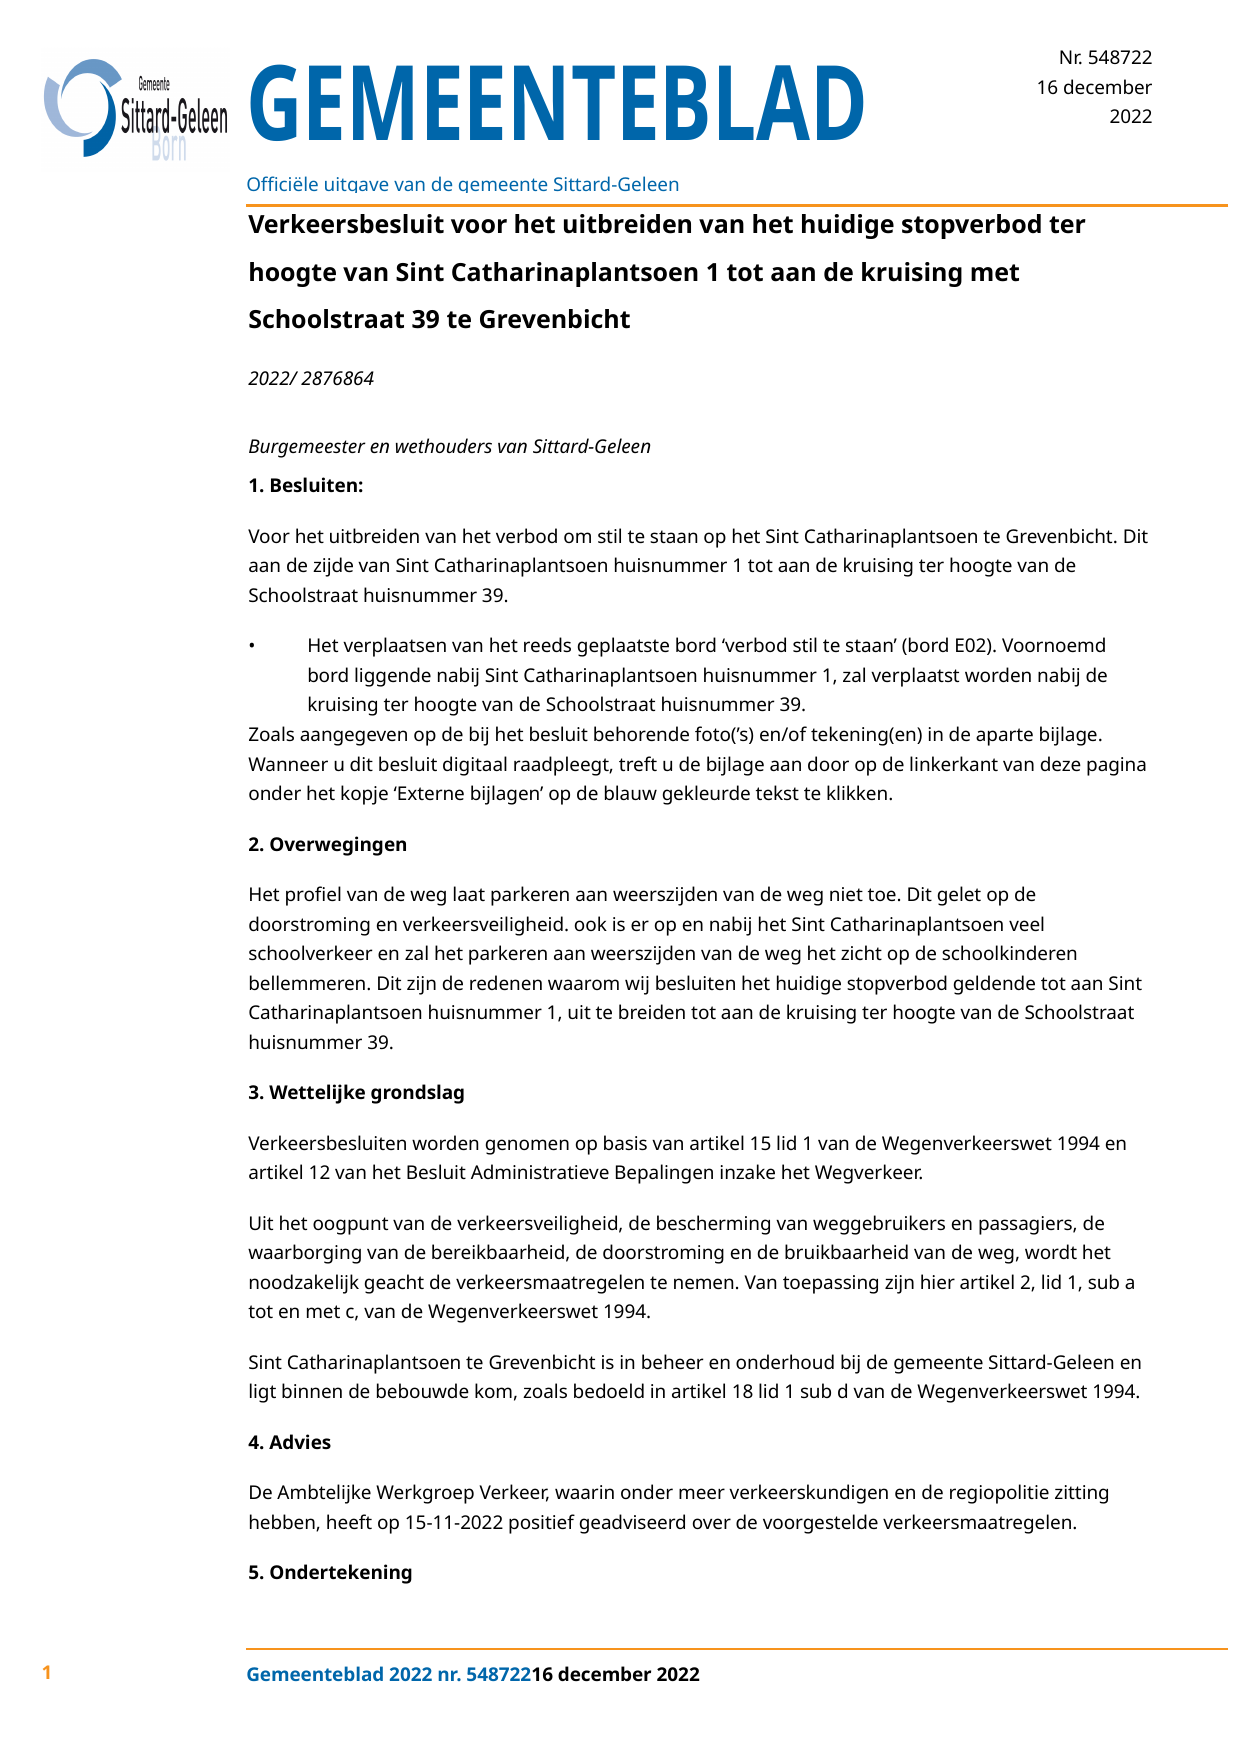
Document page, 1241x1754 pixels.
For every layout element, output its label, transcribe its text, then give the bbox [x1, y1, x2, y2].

text Het profiel van de weg laat parkeren aan weerszijden van de weg niet toe. Dit gelet op de doorstroming en verkeersveiligheid. ook is er op en nabij het Sint Catharinaplantsoen veel schoolverkeer en zal het parkeren aan weerszijden van de weg het zicht op de schoolkinderen bellemmeren. Dit zijn de redenen waarom wij besluiten het huidige stopverbod geldende tot aan Sint Catharinaplantsoen huisnummer 1, uit te breiden tot aan de kruising ter hoogte van de Schoolstraat huisnummer 39. [248, 881, 1152, 1055]
picture [41, 47, 231, 172]
text Burgemeester en wethouders van Sittard-Geleen [248, 433, 1152, 459]
text Voor het uitbreiden van het verbod om stil te staan op het Sint Catharinaplantsoen te Grevenbicht. Dit aan de zijde van Sint Catharinaplantsoen huisnummer 1 tot aan de kruising ter hoogte van de Schoolstraat huisnummer 39. [248, 523, 1152, 608]
text Sint Catharinaplantsoen te Grevenbicht is in beheer en onderhoud bij de gemeente Sittard-Geleen en ligt binnen de bebouwde kom, zoals bedoeld in artikel 18 lid 1 sub d van de Wegenverkeerswet 1994. [248, 1349, 1152, 1404]
text De Ambtelijke Werkgroep Verkeer, waarin onder meer verkeerskundigen en de regiopolitie zitting hebben, heeft op 15-11-2022 positief geadviseerd over de voorgestelde verkeersmaatregelen. [248, 1479, 1152, 1535]
text Uit het oogpunt van de verkeersveiligheid, de bescherming van weggebruikers en passagiers, de waarborging van de bereikbaarheid, de doorstroming en de bruikbaarheid van de weg, wordt het noodzakelijk geacht de verkeersmaatregelen te nemen. Van toepassing zijn hier artikel 2, lid 1, sub a tot en met c, van de Wegenverkeerswet 1994. [248, 1210, 1152, 1324]
text Verkeersbesluit voor het uitbreiden van het huidige stopverbod ter hoogte van Sint Catharinaplantsoen 1 tot aan de kruising met Schoolstraat 39 te Grevenbicht [248, 207, 1152, 336]
text Zoals aangegeven op de bij het besluit behorende foto(’s) en/of tekening(en) in de aparte bijlage. Wanneer u dit besluit digitaal raadpleegt, treft u de bijlage aan door op de linkerkant van deze pagina onder het kopje ‘Externe bijlagen’ op de blauw gekleurde tekst te klikken. [248, 721, 1152, 806]
text 3. Wettelijke grondslag [248, 1079, 1152, 1105]
list Het verplaatsen van het reeds geplaatste bord ‘verbod stil te staan’ (bord E02). Voornoemd bord liggende nabij Sint Catharinaplantsoen huisnummer 1, zal verplaatst worden nabij de kruising ter hoogte van de Schoolstraat huisnummer 39. [248, 632, 1152, 717]
text 5. Ondertekening [248, 1559, 1152, 1585]
text 4. Advies [248, 1429, 1152, 1455]
text 1. Besluiten: [248, 472, 1152, 498]
text 2. Overwegingen [248, 831, 1152, 857]
text Verkeersbesluiten worden genomen op basis van artikel 15 lid 1 van de Wegenverkeerswet 1994 en artikel 12 van het Besluit Administratieve Bepalingen inzake het Wegverkeer. [248, 1130, 1152, 1185]
text 2022/ 2876864 [248, 366, 1152, 391]
